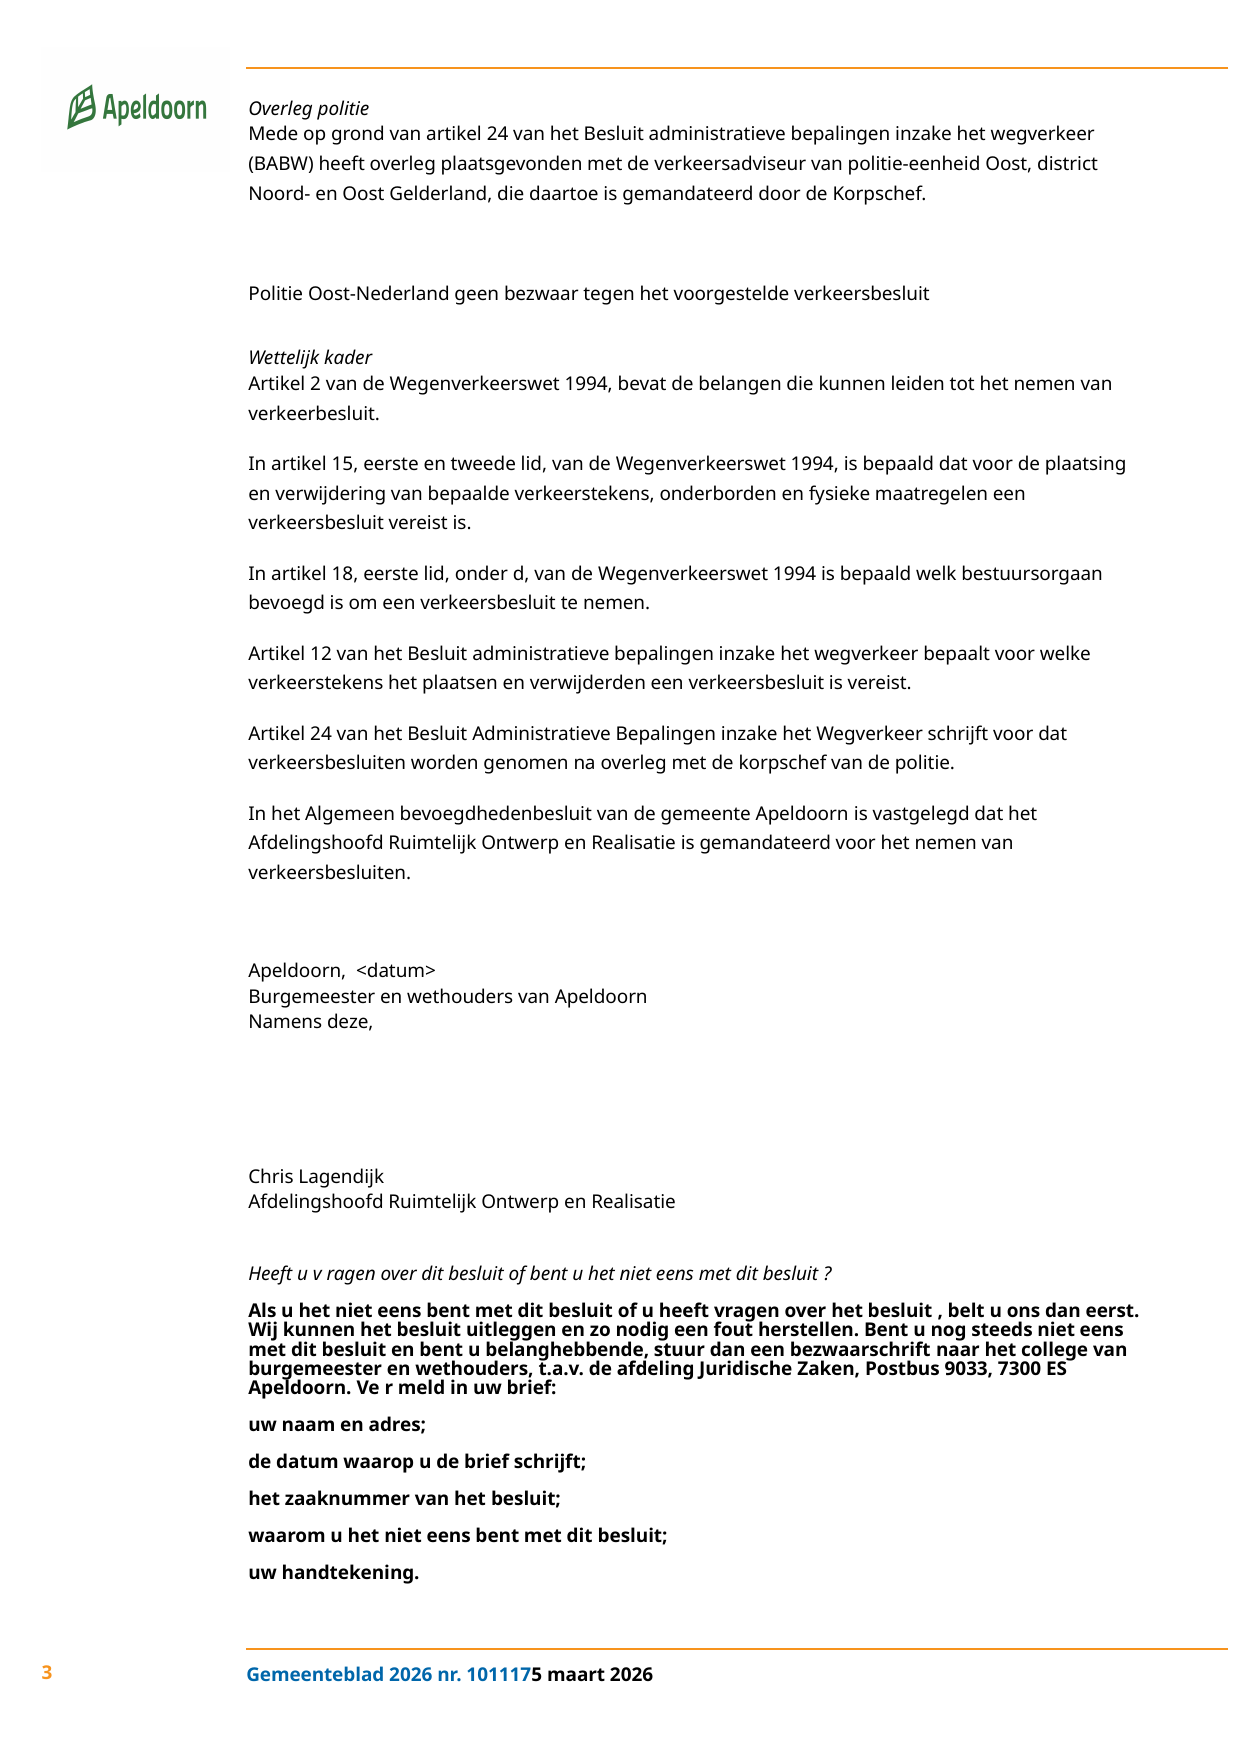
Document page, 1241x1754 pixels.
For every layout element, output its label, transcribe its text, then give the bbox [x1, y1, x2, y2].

text Politie Oost-Nederland geen bezwaar tegen het voorgestelde verkeersbesluit [248, 281, 1152, 306]
text Namens deze, [248, 1009, 1152, 1034]
text uw handtekening. [248, 1564, 1152, 1583]
text Heeft u v ragen over dit besluit of bent u het niet eens met dit besluit ? [248, 1265, 1152, 1284]
text het zaaknummer van het besluit; [248, 1490, 1152, 1509]
text Artikel 2 van de Wegenverkeerswet 1994, bevat de belangen die kunnen leiden tot het nemen van verkeerbesluit. [248, 370, 1152, 426]
text Burgemeester en wethouders van Apeldoorn [248, 983, 1152, 1009]
text uw naam en adres; [248, 1416, 1152, 1435]
text In het Algemeen bevoegdhedenbesluit van de gemeente Apeldoorn is vastgelegd dat het Afdelingshoofd Ruimtelijk Ontwerp en Realisatie is gemandateerd voor het nemen van verkeersbesluiten. [248, 800, 1152, 885]
text In artikel 15, eerste en tweede lid, van de Wegenverkeerswet 1994, is bepaald dat voor de plaatsing en verwijdering van bepaalde verkeerstekens, onderborden en fysieke maatregelen een verkeersbesluit vereist is. [248, 450, 1152, 535]
text Afdelingshoofd Ruimtelijk Ontwerp en Realisatie [248, 1189, 1152, 1214]
text Als u het niet eens bent met dit besluit of u heeft vragen over het besluit , belt u ons dan eerst. Wij kunnen het besluit uitleggen en zo nodig een fout herstellen. Bent u nog steeds niet eens met dit besluit en bent u belanghebbende, stuur dan een bezwaarschrift naar het college van burgemeester en wethouders, t.a.v. de afdeling Juridische Zaken, Postbus 9033, 7300 ES Apeldoorn. Ve r meld in uw brief: [248, 1302, 1152, 1398]
text Artikel 24 van het Besluit Administratieve Bepalingen inzake het Wegverkeer schrijft voor dat verkeersbesluiten worden genomen na overleg met de korpschef van de politie. [248, 720, 1152, 775]
text Apeldoorn, <datum> [248, 957, 1152, 983]
text Overleg politie [248, 95, 1152, 121]
text In artikel 18, eerste lid, onder d, van de Wegenverkeerswet 1994 is bepaald welk bestuursorgaan bevoegd is om een verkeersbesluit te nemen. [248, 560, 1152, 615]
text de datum waarop u de brief schrijft; [248, 1453, 1152, 1472]
text Chris Lagendijk [248, 1163, 1152, 1189]
text waarom u het niet eens bent met dit besluit; [248, 1527, 1152, 1546]
text Wettelijk kader [248, 344, 1152, 370]
text Artikel 12 van het Besluit administratieve bepalingen inzake het wegverkeer bepaalt voor welke verkeerstekens het plaatsen en verwijderden een verkeersbesluit is vereist. [248, 640, 1152, 695]
text Mede op grond van artikel 24 van het Besluit administratieve bepalingen inzake het wegverkeer (BABW) heeft overleg plaatsgevonden met de verkeersadviseur van politie-eenheid Oost, district Noord- en Oost Gelderland, die daartoe is gemandateerd door de Korpschef. [248, 121, 1152, 205]
picture [41, 47, 231, 172]
